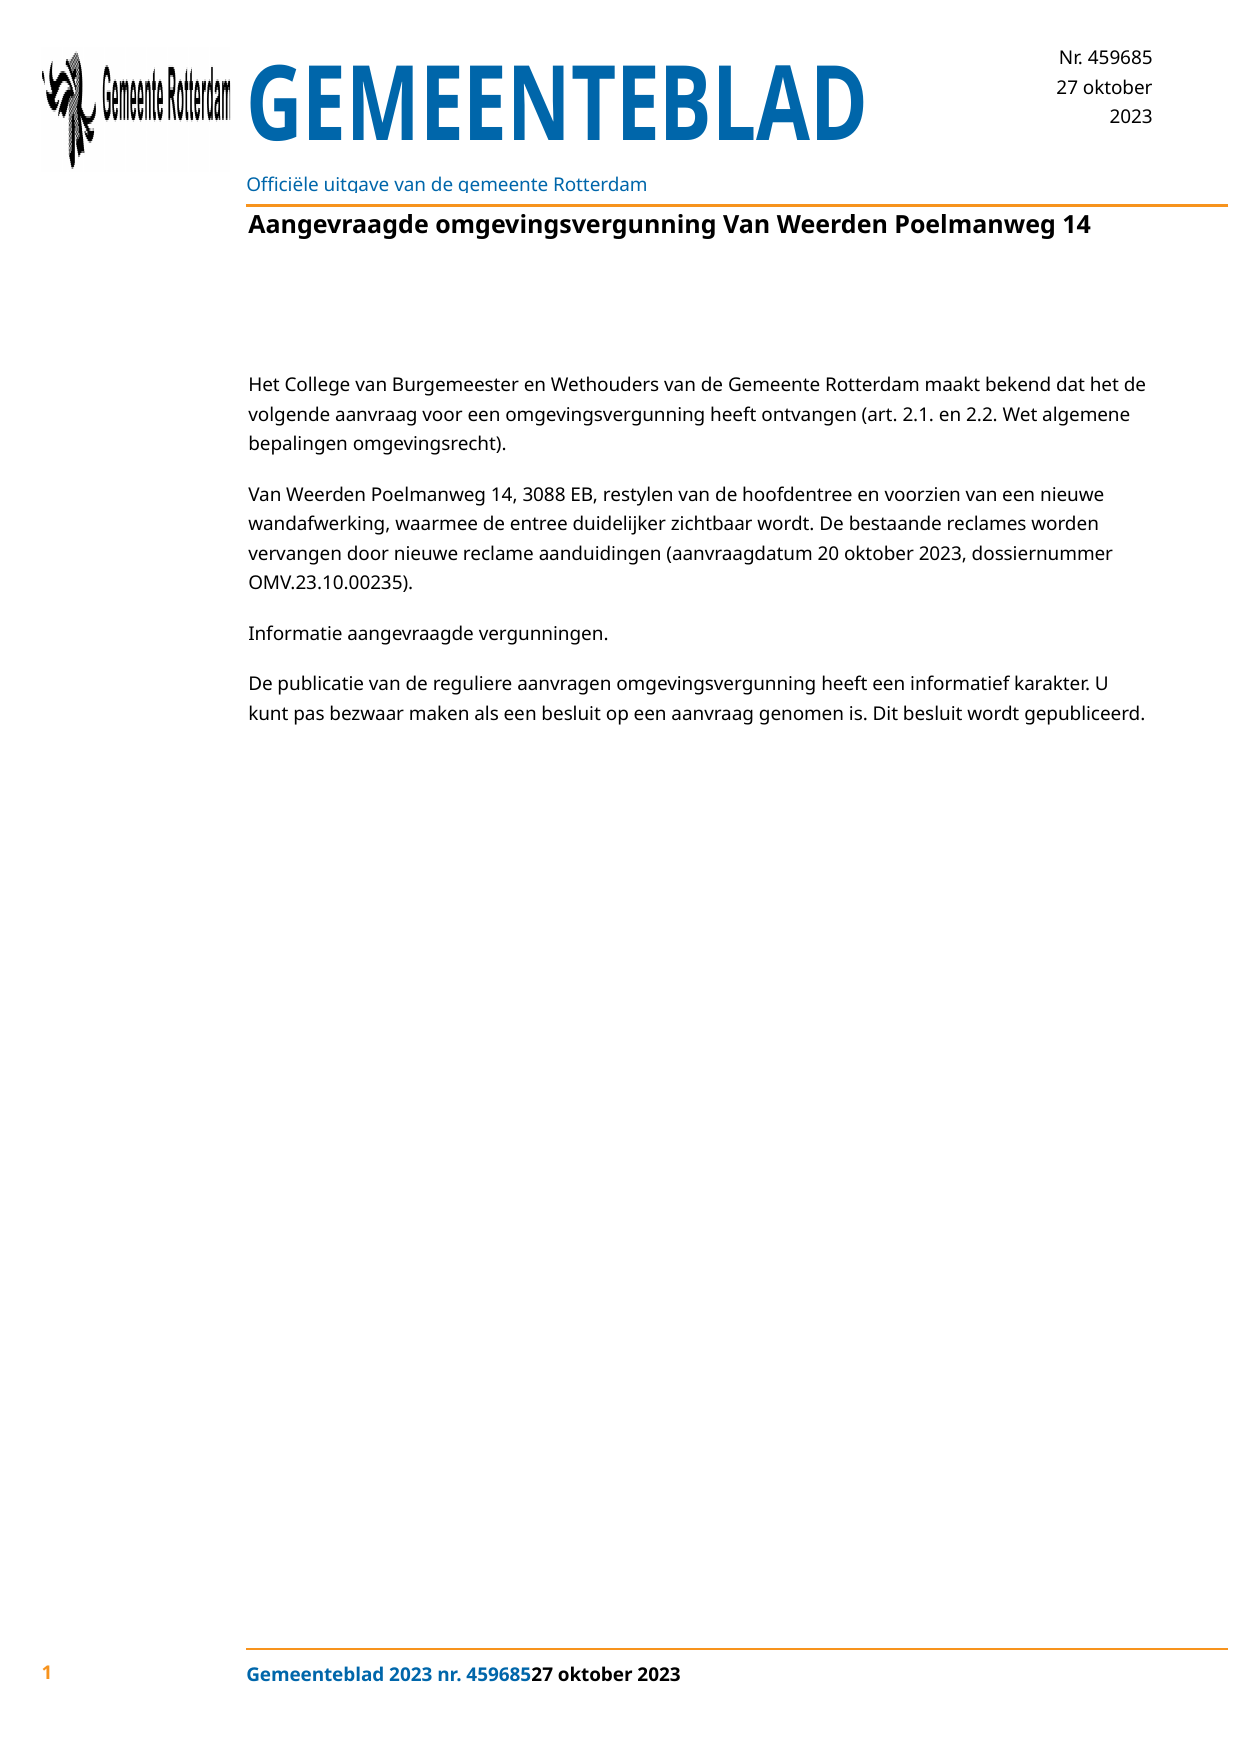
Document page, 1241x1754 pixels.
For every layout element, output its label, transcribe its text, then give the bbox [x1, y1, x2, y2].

text Informatie aangevraagde vergunningen. [248, 620, 1152, 646]
text De publicatie van de reguliere aanvragen omgevingsvergunning heeft een informatief karakter. U kunt pas bezwaar maken als een besluit op een aanvraag genomen is. Dit besluit wordt gepubliceerd. [248, 670, 1152, 726]
text Het College van Burgemeester en Wethouders van de Gemeente Rotterdam maakt bekend dat het de volgende aanvraag voor een omgevingsvergunning heeft ontvangen (art. 2.1. en 2.2. Wet algemene bepalingen omgevingsrecht). [248, 371, 1152, 456]
picture [41, 47, 231, 172]
text Aangevraagde omgevingsvergunning Van Weerden Poelmanweg 14 [248, 207, 1152, 241]
text Van Weerden Poelmanweg 14, 3088 EB, restylen van de hoofdentree en voorzien van een nieuwe wandafwerking, waarmee de entree duidelijker zichtbaar wordt. De bestaande reclames worden vervangen door nieuwe reclame aanduidingen (aanvraagdatum 20 oktober 2023, dossiernummer OMV.23.10.00235). [248, 481, 1152, 595]
